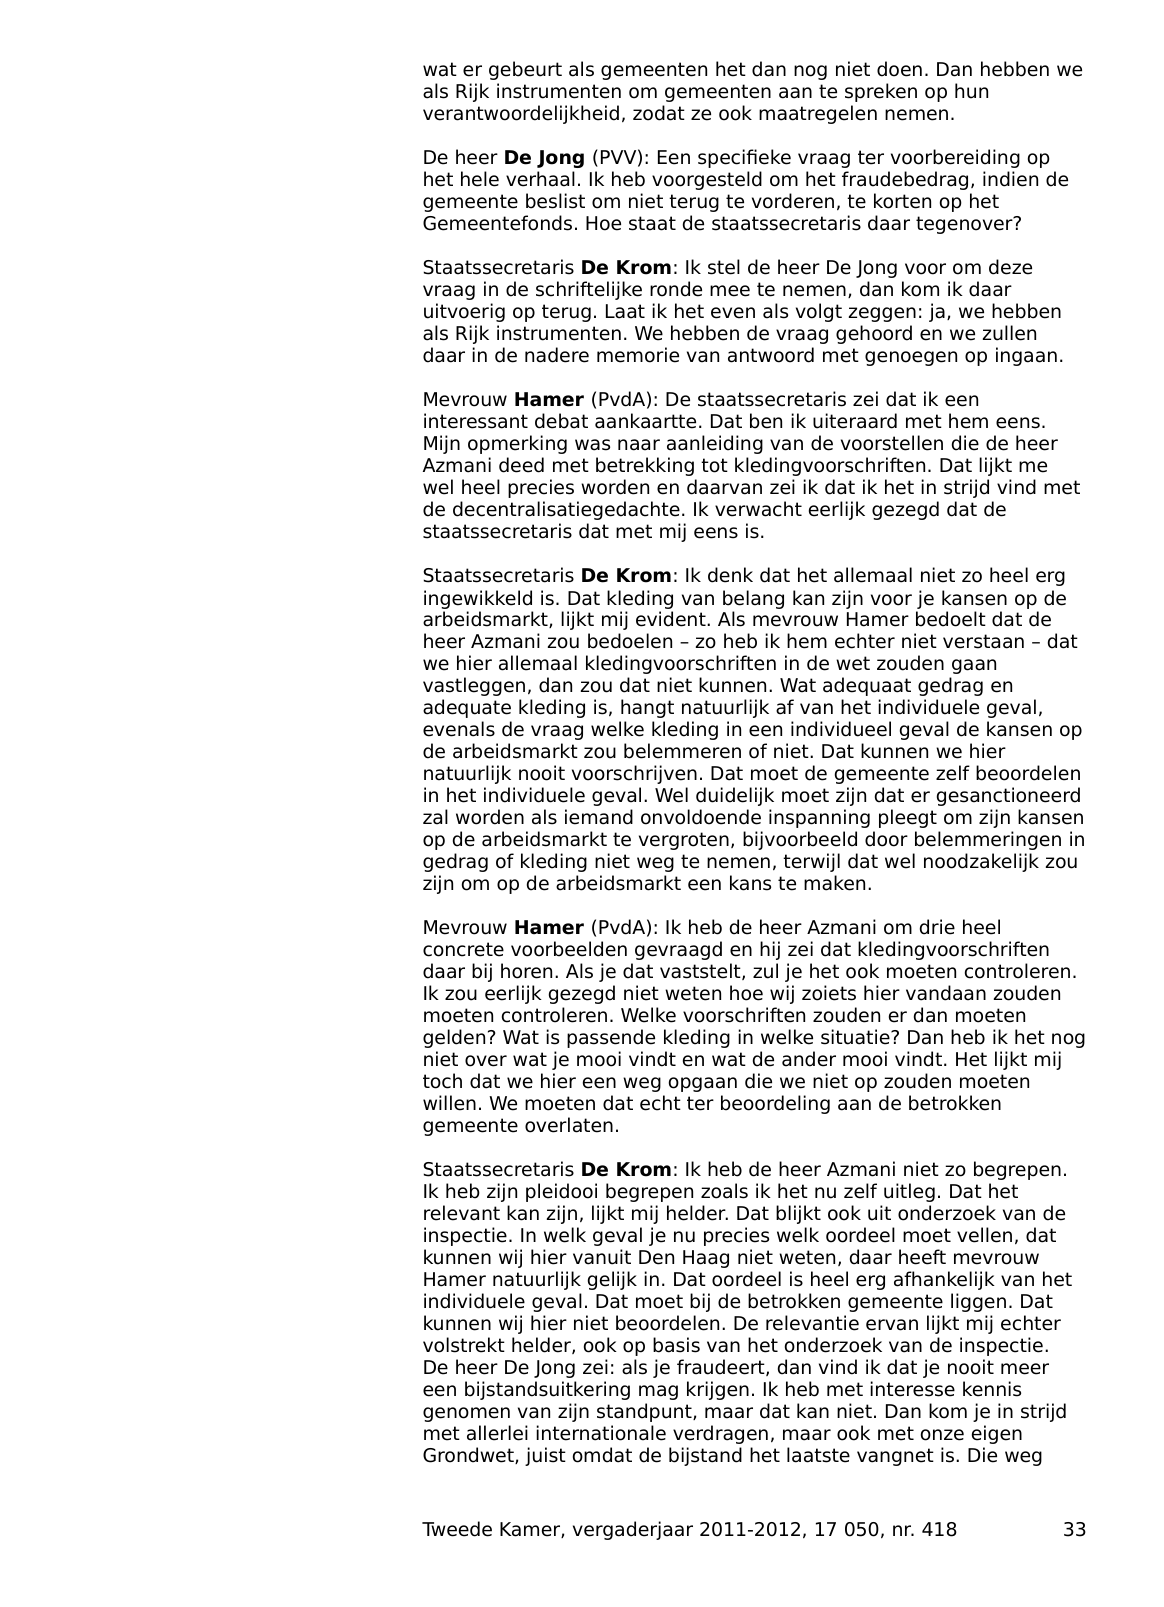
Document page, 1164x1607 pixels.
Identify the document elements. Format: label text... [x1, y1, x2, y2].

text Staatssecretaris De Krom: Ik stel de heer De Jong voor om deze vraag in de schriftelijke ronde mee te nemen, dan kom ik daar uitvoerig op terug. Laat ik het even als volgt zeggen: ja, we hebben als Rijk instrumenten. We hebben de vraag gehoord en we zullen daar in de nadere memorie van antwoord met genoegen op ingaan. [422, 257, 1087, 367]
text Mevrouw Hamer (PvdA): Ik heb de heer Azmani om drie heel concrete voorbeelden gevraagd en hij zei dat kledingvoorschriften daar bij horen. Als je dat vaststelt, zul je het ook moeten controleren. Ik zou eerlijk gezegd niet weten hoe wij zoiets hier vandaan zouden moeten controleren. Welke voorschriften zouden er dan moeten gelden? Wat is passende kleding in welke situatie? Dan heb ik het nog niet over wat je mooi vindt en wat de ander mooi vindt. Het lijkt mij toch dat we hier een weg opgaan die we niet op zouden moeten willen. We moeten dat echt ter beoordeling aan de betrokken gemeente overlaten. [422, 917, 1087, 1137]
text Staatssecretaris De Krom: Ik heb de heer Azmani niet zo begrepen. Ik heb zijn pleidooi begrepen zoals ik het nu zelf uitleg. Dat het relevant kan zijn, lijkt mij helder. Dat blijkt ook uit onderzoek van de inspectie. In welk geval je nu precies welk oordeel moet vellen, dat kunnen wij hier vanuit Den Haag niet weten, daar heeft mevrouw Hamer natuurlijk gelijk in. Dat oordeel is heel erg afhankelijk van het individuele geval. Dat moet bij de betrokken gemeente liggen. Dat kunnen wij hier niet beoordelen. De relevantie ervan lijkt mij echter volstrekt helder, ook op basis van het onderzoek van de inspectie. [422, 1159, 1087, 1357]
text Mevrouw Hamer (PvdA): De staatssecretaris zei dat ik een interessant debat aankaartte. Dat ben ik uiteraard met hem eens. Mijn opmerking was naar aanleiding van de voorstellen die de heer Azmani deed met betrekking tot kledingvoorschriften. Dat lijkt me wel heel precies worden en daarvan zei ik dat ik het in strijd vind met de decentralisatiegedachte. Ik verwacht eerlijk gezegd dat de staatssecretaris dat met mij eens is. [422, 389, 1087, 543]
text wat er gebeurt als gemeenten het dan nog niet doen. Dan hebben we als Rijk instrumenten om gemeenten aan te spreken op hun verantwoordelijkheid, zodat ze ook maatregelen nemen. [422, 59, 1087, 125]
text De heer De Jong zei: als je fraudeert, dan vind ik dat je nooit meer een bijstandsuitkering mag krijgen. Ik heb met interesse kennis genomen van zijn standpunt, maar dat kan niet. Dan kom je in strijd met allerlei internationale verdragen, maar ook met onze eigen Grondwet, juist omdat de bijstand het laatste vangnet is. Die weg [422, 1357, 1087, 1467]
text De heer De Jong (PVV): Een specifieke vraag ter voorbereiding op het hele verhaal. Ik heb voorgesteld om het fraudebedrag, indien de gemeente beslist om niet terug te vorderen, te korten op het Gemeentefonds. Hoe staat de staatssecretaris daar tegenover? [422, 147, 1087, 235]
text Staatssecretaris De Krom: Ik denk dat het allemaal niet zo heel erg ingewikkeld is. Dat kleding van belang kan zijn voor je kansen op de arbeidsmarkt, lijkt mij evident. Als mevrouw Hamer bedoelt dat de heer Azmani zou bedoelen – zo heb ik hem echter niet verstaan – dat we hier allemaal kledingvoorschriften in de wet zouden gaan vastleggen, dan zou dat niet kunnen. Wat adequaat gedrag en adequate kleding is, hangt natuurlijk af van het individuele geval, evenals de vraag welke kleding in een individueel geval de kansen op de arbeidsmarkt zou belemmeren of niet. Dat kunnen we hier natuurlijk nooit voorschrijven. Dat moet de gemeente zelf beoordelen in het individuele geval. Wel duidelijk moet zijn dat er gesanctioneerd zal worden als iemand onvoldoende inspanning pleegt om zijn kansen op de arbeidsmarkt te vergroten, bijvoorbeeld door belemmeringen in gedrag of kleding niet weg te nemen, terwijl dat wel noodzakelijk zou zijn om op de arbeidsmarkt een kans te maken. [422, 565, 1087, 895]
